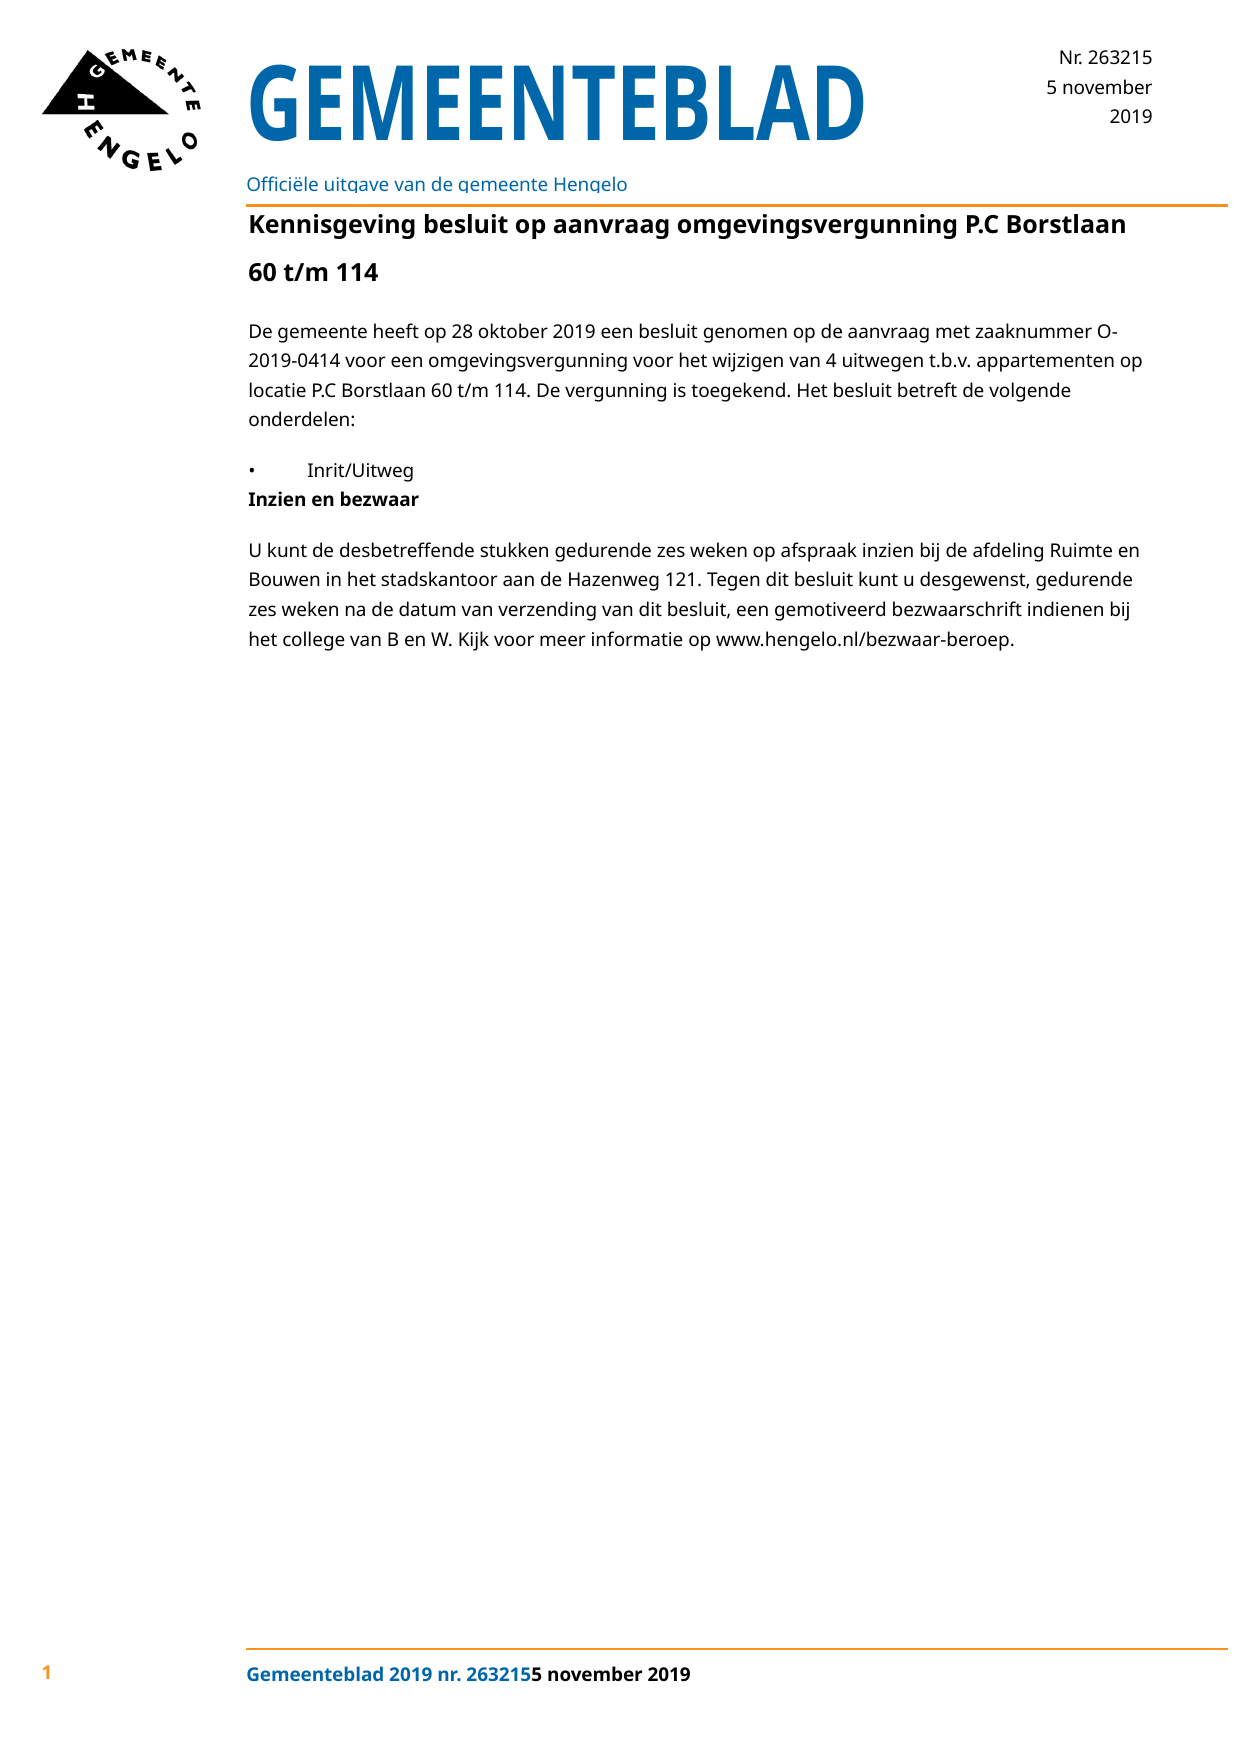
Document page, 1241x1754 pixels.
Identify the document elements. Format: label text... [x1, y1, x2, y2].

text De gemeente heeft op 28 oktober 2019 een besluit genomen op de aanvraag met zaaknummer O-2019-0414 voor een omgevingsvergunning voor het wijzigen van 4 uitwegen t.b.v. appartementen op locatie P.C Borstlaan 60 t/m 114. De vergunning is toegekend. Het besluit betreft de volgende onderdelen: [248, 318, 1152, 432]
text Kennisgeving besluit op aanvraag omgevingsvergunning P.C Borstlaan 60 t/m 114 [248, 207, 1152, 288]
text U kunt de desbetreffende stukken gedurende zes weken op afspraak inzien bij de afdeling Ruimte en Bouwen in het stadskantoor aan de Hazenweg 121. Tegen dit besluit kunt u desgewenst, gedurende zes weken na de datum van verzending van dit besluit, een gemotiveerd bezwaarschrift indienen bij het college van B en W. Kijk voor meer informatie op www.hengelo.nl/bezwaar-beroep. [248, 537, 1152, 652]
list Inrit/Uitweg [248, 457, 1152, 483]
text Inzien en bezwaar [248, 487, 1152, 512]
picture [41, 47, 231, 172]
